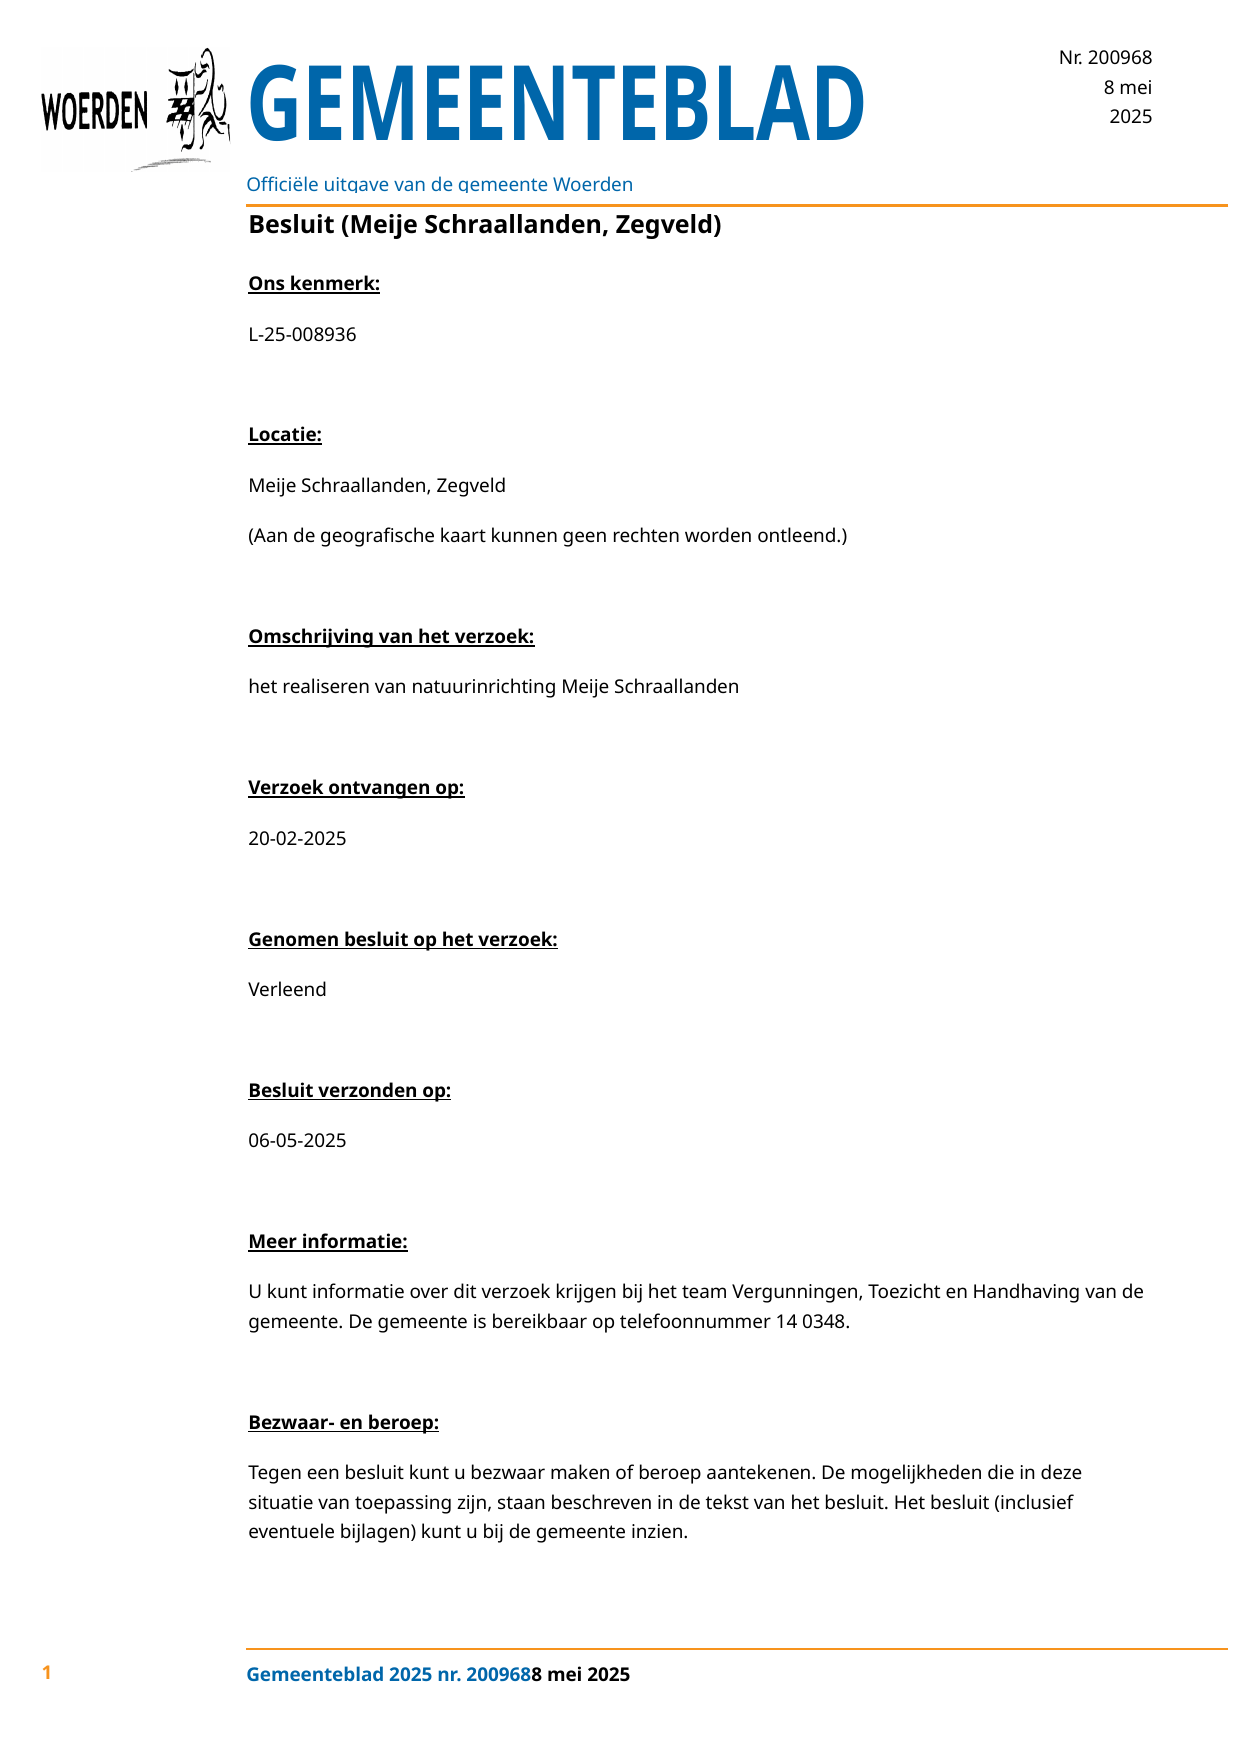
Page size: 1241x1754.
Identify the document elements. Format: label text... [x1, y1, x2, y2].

text (Aan de geografische kaart kunnen geen rechten worden ontleend.) [248, 522, 1152, 548]
text Meije Schraallanden, Zegveld [248, 472, 1152, 498]
text U kunt informatie over dit verzoek krijgen bij het team Vergunningen, Toezicht en Handhaving van de gemeente. De gemeente is bereikbaar op telefoonnummer 14 0348. [248, 1279, 1152, 1334]
text Locatie: [248, 422, 1152, 447]
text Bezwaar- en beroep: [248, 1409, 1152, 1435]
text Verleend [248, 976, 1152, 1002]
text 20-02-2025 [248, 825, 1152, 851]
text 06-05-2025 [248, 1127, 1152, 1153]
text L-25-008936 [248, 321, 1152, 346]
text Meer informatie: [248, 1228, 1152, 1254]
text Ons kenmerk: [248, 270, 1152, 296]
text Besluit verzonden op: [248, 1077, 1152, 1103]
text Genomen besluit op het verzoek: [248, 926, 1152, 951]
text Verzoek ontvangen op: [248, 774, 1152, 800]
text Tegen een besluit kunt u bezwaar maken of beroep aantekenen. De mogelijkheden die in deze situatie van toepassing zijn, staan beschreven in de tekst van het besluit. Het besluit (inclusief eventuele bijlagen) kunt u bij de gemeente inzien. [248, 1459, 1152, 1544]
text Besluit (Meije Schraallanden, Zegveld) [248, 207, 1152, 241]
picture [41, 47, 231, 172]
text Omschrijving van het verzoek: [248, 623, 1152, 649]
text het realiseren van natuurinrichting Meije Schraallanden [248, 674, 1152, 699]
